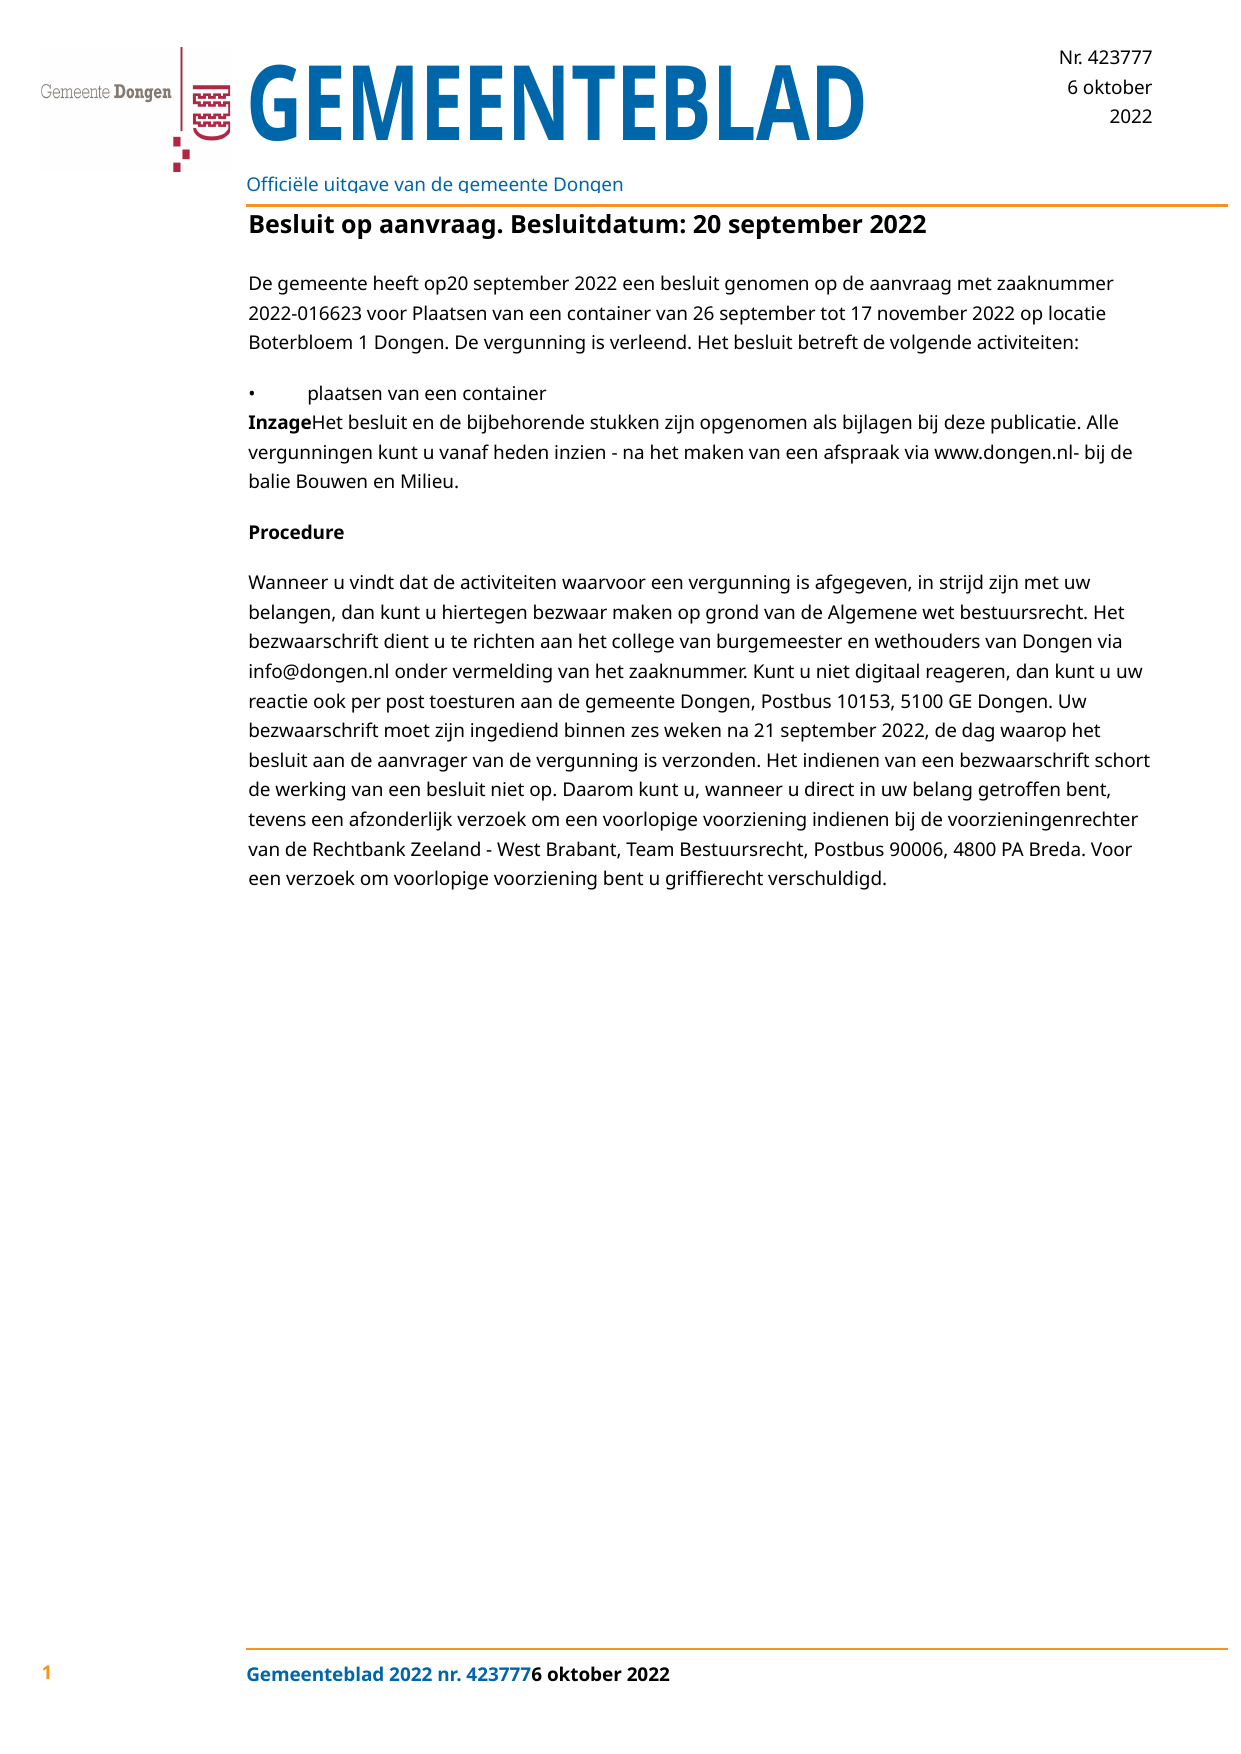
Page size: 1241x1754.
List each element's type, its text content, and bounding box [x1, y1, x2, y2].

text InzageHet besluit en de bijbehorende stukken zijn opgenomen als bijlagen bij deze publicatie. Alle vergunningen kunt u vanaf heden inzien - na het maken van een afspraak via www.dongen.nl- bij de balie Bouwen en Milieu. [248, 409, 1152, 494]
picture [41, 47, 231, 172]
text Besluit op aanvraag. Besluitdatum: 20 september 2022 [248, 207, 1152, 241]
text De gemeente heeft op20 september 2022 een besluit genomen op de aanvraag met zaaknummer 2022-016623 voor Plaatsen van een container van 26 september tot 17 november 2022 op locatie Boterbloem 1 Dongen. De vergunning is verleend. Het besluit betreft de volgende activiteiten: [248, 270, 1152, 355]
text Wanneer u vindt dat de activiteiten waarvoor een vergunning is afgegeven, in strijd zijn met uw belangen, dan kunt u hiertegen bezwaar maken op grond van de Algemene wet bestuursrecht. Het bezwaarschrift dient u te richten aan het college van burgemeester en wethouders van Dongen via info@dongen.nl onder vermelding van het zaaknummer. Kunt u niet digitaal reageren, dan kunt u uw reactie ook per post toesturen aan de gemeente Dongen, Postbus 10153, 5100 GE Dongen. Uw bezwaarschrift moet zijn ingediend binnen zes weken na 21 september 2022, de dag waarop het besluit aan de aanvrager van de vergunning is verzonden. Het indienen van een bezwaarschrift schort de werking van een besluit niet op. Daarom kunt u, wanneer u direct in uw belang getroffen bent, tevens een afzonderlijk verzoek om een voorlopige voorziening indienen bij de voorzieningenrechter van de Rechtbank Zeeland - West Brabant, Team Bestuursrecht, Postbus 90006, 4800 PA Breda. Voor een verzoek om voorlopige voorziening bent u griffierecht verschuldigd. [248, 569, 1152, 891]
list plaatsen van een container [248, 380, 1152, 406]
text Procedure [248, 519, 1152, 545]
